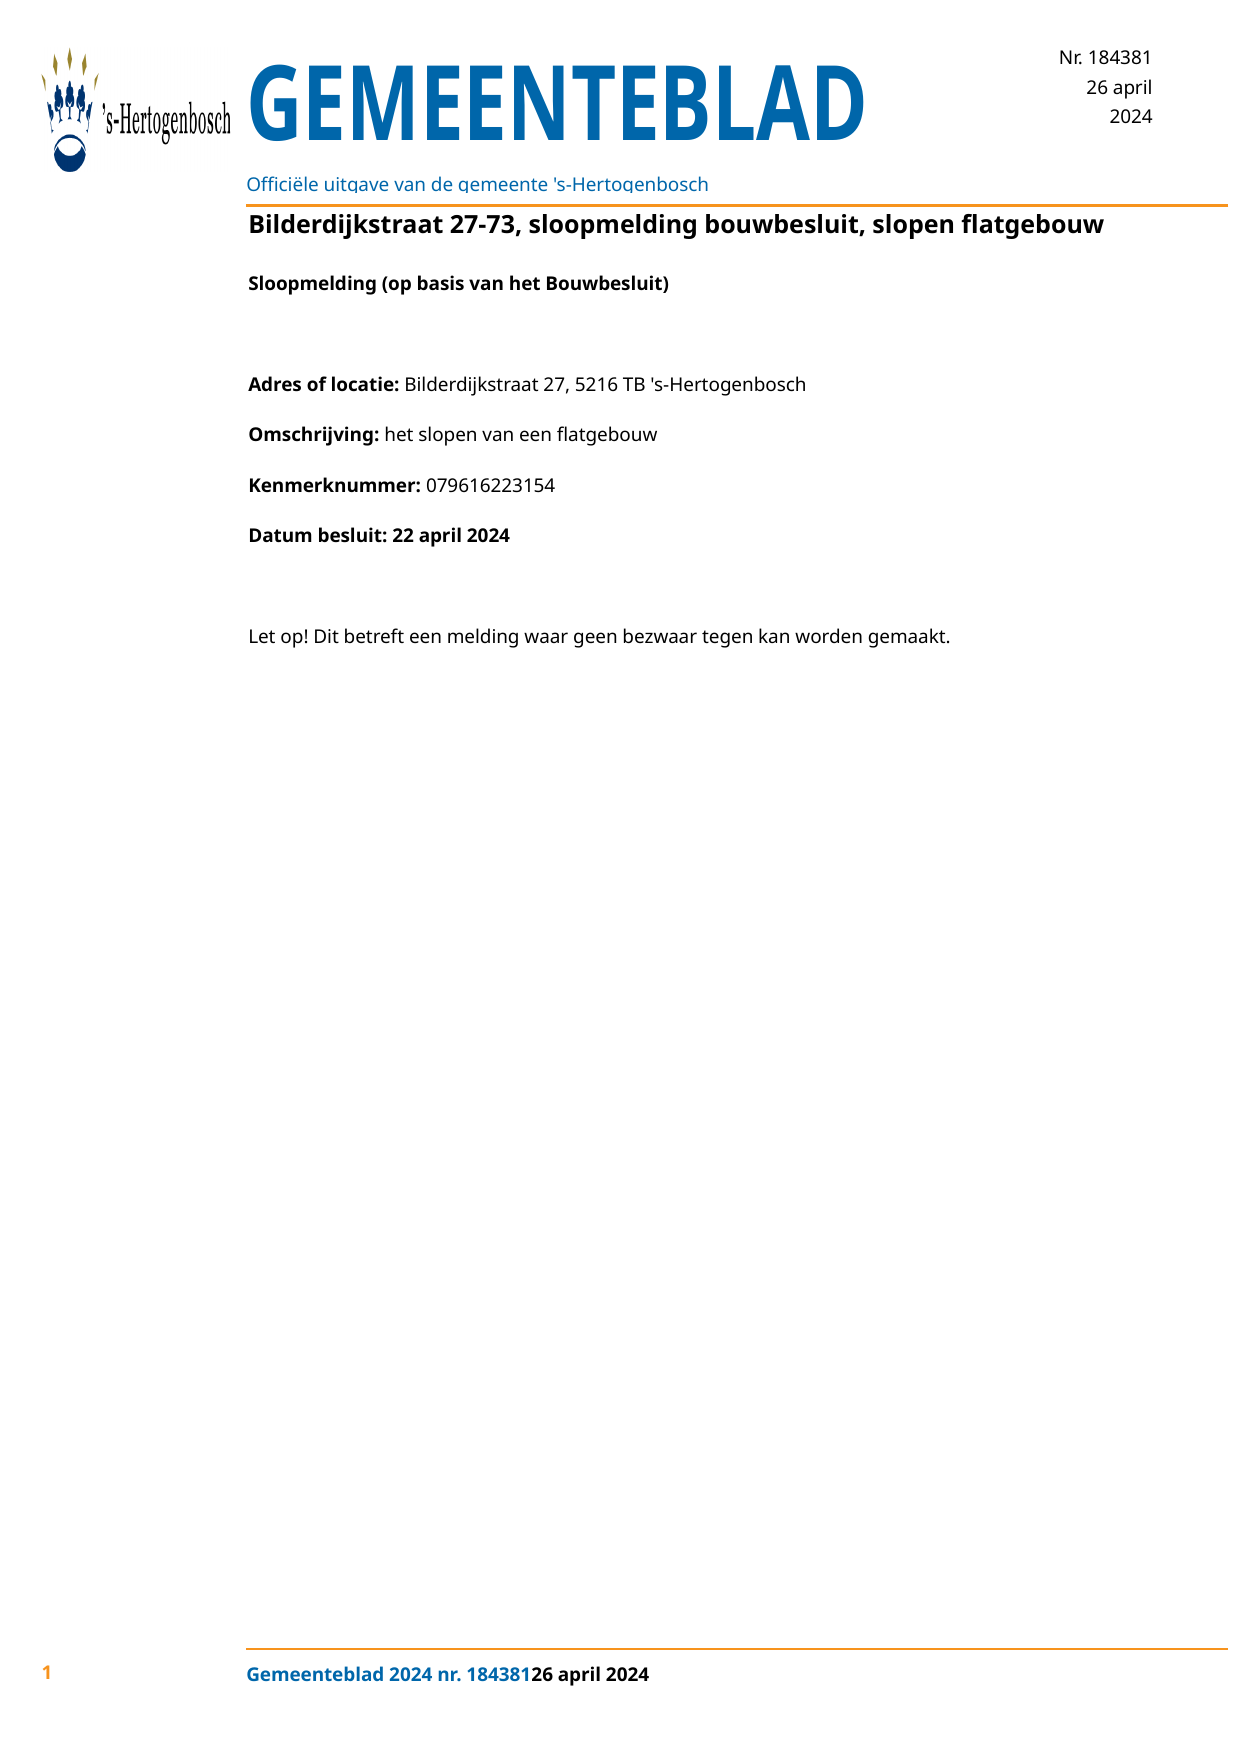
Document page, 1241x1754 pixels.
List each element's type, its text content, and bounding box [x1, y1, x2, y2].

picture [41, 47, 231, 172]
text Bilderdijkstraat 27-73, sloopmelding bouwbesluit, slopen flatgebouw [248, 207, 1152, 241]
text Adres of locatie: Bilderdijkstraat 27, 5216 TB 's-Hertogenbosch [248, 371, 1152, 397]
text Kenmerknummer: 079616223154 [248, 472, 1152, 498]
text Datum besluit: 22 april 2024 [248, 522, 1152, 548]
text Sloopmelding (op basis van het Bouwbesluit) [248, 270, 1152, 296]
text Omschrijving: het slopen van een flatgebouw [248, 422, 1152, 447]
text Let op! Dit betreft een melding waar geen bezwaar tegen kan worden gemaakt. [248, 623, 1152, 649]
